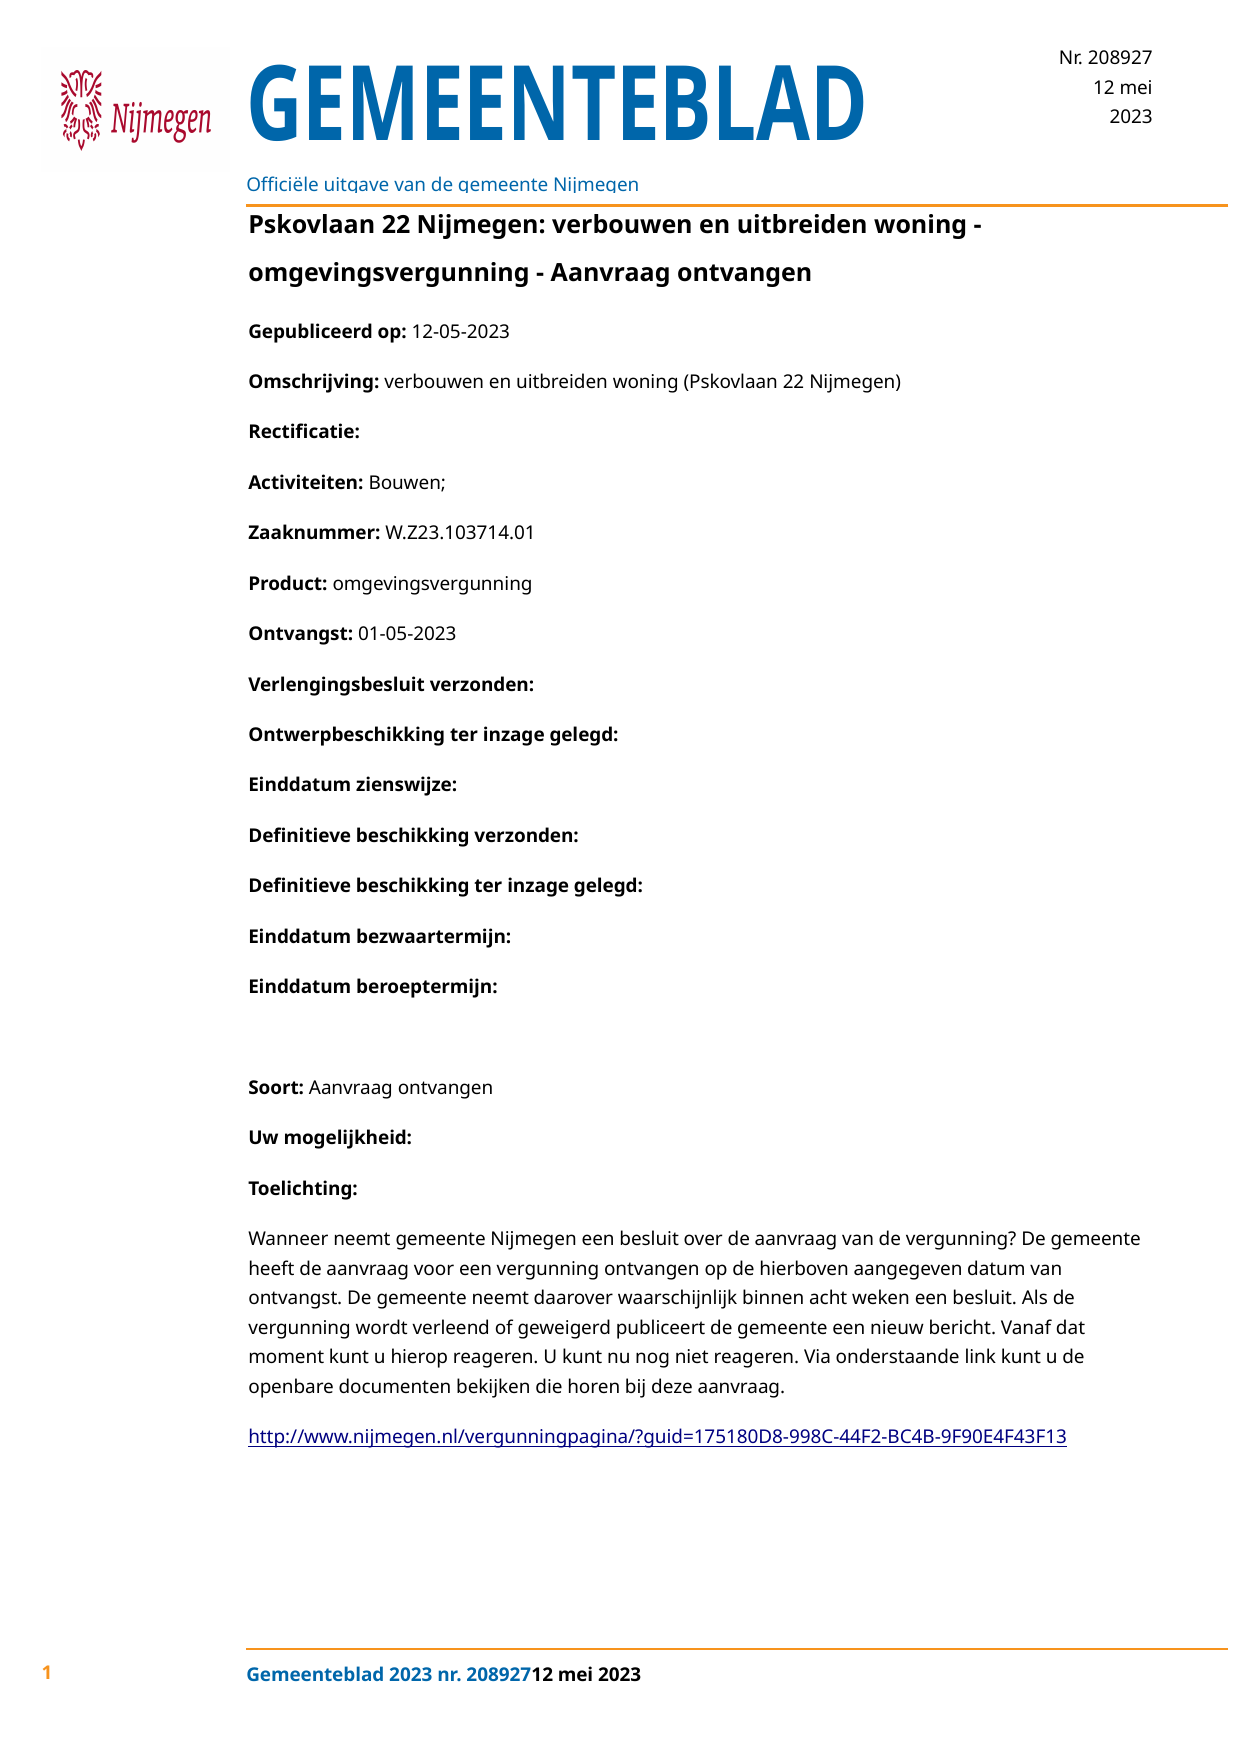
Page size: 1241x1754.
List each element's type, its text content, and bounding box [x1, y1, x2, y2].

text Zaaknummer: W.Z23.103714.01 [248, 519, 1152, 545]
text Definitieve beschikking ter inzage gelegd: [248, 872, 1152, 898]
text http://www.nijmegen.nl/vergunningpagina/?guid=175180D8-998C-44F2-BC4B-9F90E4F43F13 [248, 1424, 1152, 1449]
picture [41, 47, 231, 172]
text Uw mogelijkheid: [248, 1124, 1152, 1150]
text Pskovlaan 22 Nijmegen: verbouwen en uitbreiden woning - omgevingsvergunning - Aanvraag ontvangen [248, 207, 1152, 288]
text Verlengingsbesluit verzonden: [248, 671, 1152, 697]
text Rectificatie: [248, 419, 1152, 444]
text Omschrijving: verbouwen en uitbreiden woning (Pskovlaan 22 Nijmegen) [248, 368, 1152, 394]
text Gepubliceerd op: 12-05-2023 [248, 318, 1152, 344]
text Product: omgevingsvergunning [248, 570, 1152, 596]
text Toelichting: [248, 1175, 1152, 1201]
text Soort: Aanvraag ontvangen [248, 1074, 1152, 1100]
text Wanneer neemt gemeente Nijmegen een besluit over de aanvraag van de vergunning? De gemeente heeft de aanvraag voor een vergunning ontvangen op de hierboven aangegeven datum van ontvangst. De gemeente neemt daarover waarschijnlijk binnen acht weken een besluit. Als de vergunning wordt verleend of geweigerd publiceert de gemeente een nieuw bericht. Vanaf dat moment kunt u hierop reageren. U kunt nu nog niet reageren. Via onderstaande link kunt u de openbare documenten bekijken die horen bij deze aanvraag. [248, 1225, 1152, 1399]
text Activiteiten: Bouwen; [248, 469, 1152, 495]
text Ontvangst: 01-05-2023 [248, 620, 1152, 646]
text Definitieve beschikking verzonden: [248, 822, 1152, 848]
text Einddatum beroeptermijn: [248, 973, 1152, 999]
text Ontwerpbeschikking ter inzage gelegd: [248, 721, 1152, 747]
text Einddatum bezwaartermijn: [248, 923, 1152, 949]
text Einddatum zienswijze: [248, 772, 1152, 797]
